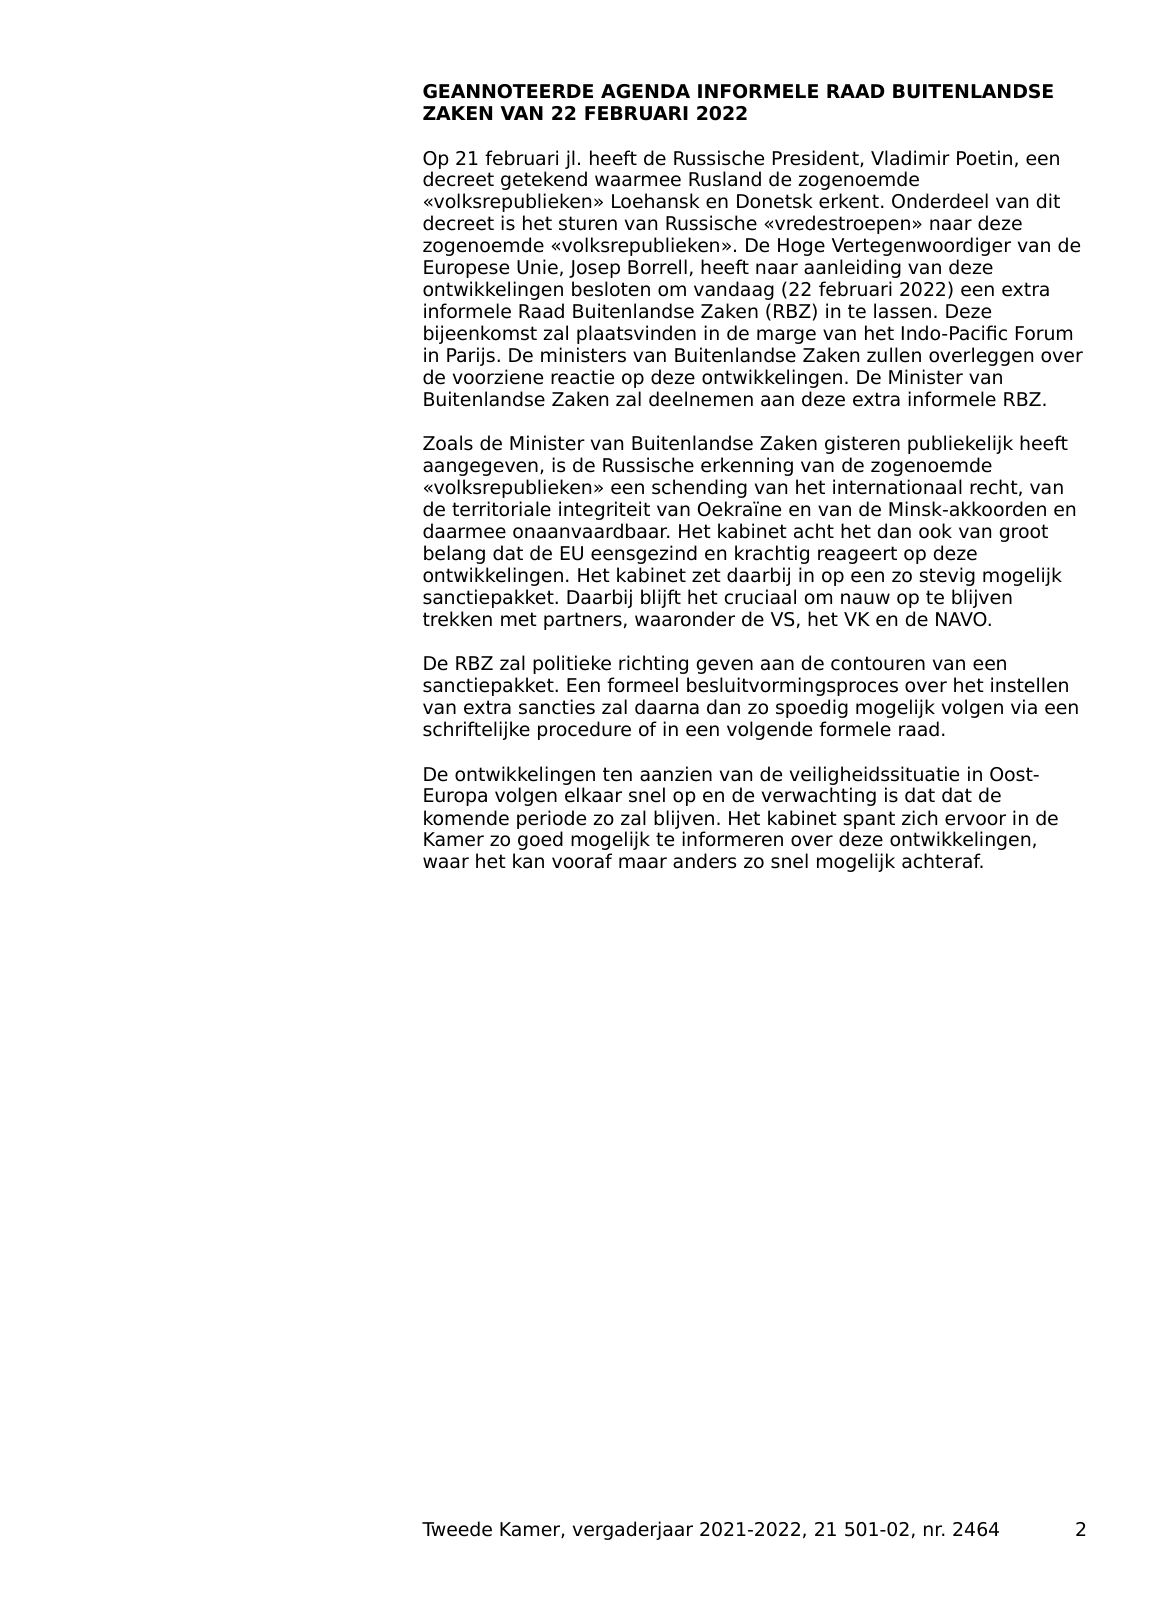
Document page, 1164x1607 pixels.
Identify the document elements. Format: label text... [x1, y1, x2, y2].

text De RBZ zal politieke richting geven aan de contouren van een sanctiepakket. Een formeel besluitvormingsproces over het instellen van extra sancties zal daarna dan zo spoedig mogelijk volgen via een schriftelijke procedure of in een volgende formele raad. [422, 653, 1087, 741]
text Op 21 februari jl. heeft de Russische President, Vladimir Poetin, een decreet getekend waarmee Rusland de zogenoemde «volksrepublieken» Loehansk en Donetsk erkent. Onderdeel van dit decreet is het sturen van Russische «vredestroepen» naar deze zogenoemde «volksrepublieken». De Hoge Vertegenwoordiger van de Europese Unie, Josep Borrell, heeft naar aanleiding van deze ontwikkelingen besloten om vandaag (22 februari 2022) een extra informele Raad Buitenlandse Zaken (RBZ) in te lassen. Deze bijeenkomst zal plaatsvinden in de marge van het Indo-Pacific Forum in Parijs. De ministers van Buitenlandse Zaken zullen overleggen over de voorziene reactie op deze ontwikkelingen. De Minister van Buitenlandse Zaken zal deelnemen aan deze extra informele RBZ. [422, 147, 1087, 411]
text Zoals de Minister van Buitenlandse Zaken gisteren publiekelijk heeft aangegeven, is de Russische erkenning van de zogenoemde «volksrepublieken» een schending van het internationaal recht, van de territoriale integriteit van Oekraïne en van de Minsk-akkoorden en daarmee onaanvaardbaar. Het kabinet acht het dan ook van groot belang dat de EU eensgezind en krachtig reageert op deze ontwikkelingen. Het kabinet zet daarbij in op een zo stevig mogelijk sanctiepakket. Daarbij blijft het cruciaal om nauw op te blijven trekken met partners, waaronder de VS, het VK en de NAVO. [422, 433, 1087, 631]
text De ontwikkelingen ten aanzien van de veiligheidssituatie in Oost-Europa volgen elkaar snel op en de verwachting is dat dat de komende periode zo zal blijven. Het kabinet spant zich ervoor in de Kamer zo goed mogelijk te informeren over deze ontwikkelingen, waar het kan vooraf maar anders zo snel mogelijk achteraf. [422, 763, 1087, 873]
subtitle GEANNOTEERDE AGENDA INFORMELE RAAD BUITENLANDSE ZAKEN VAN 22 FEBRUARI 2022 [422, 81, 1087, 125]
